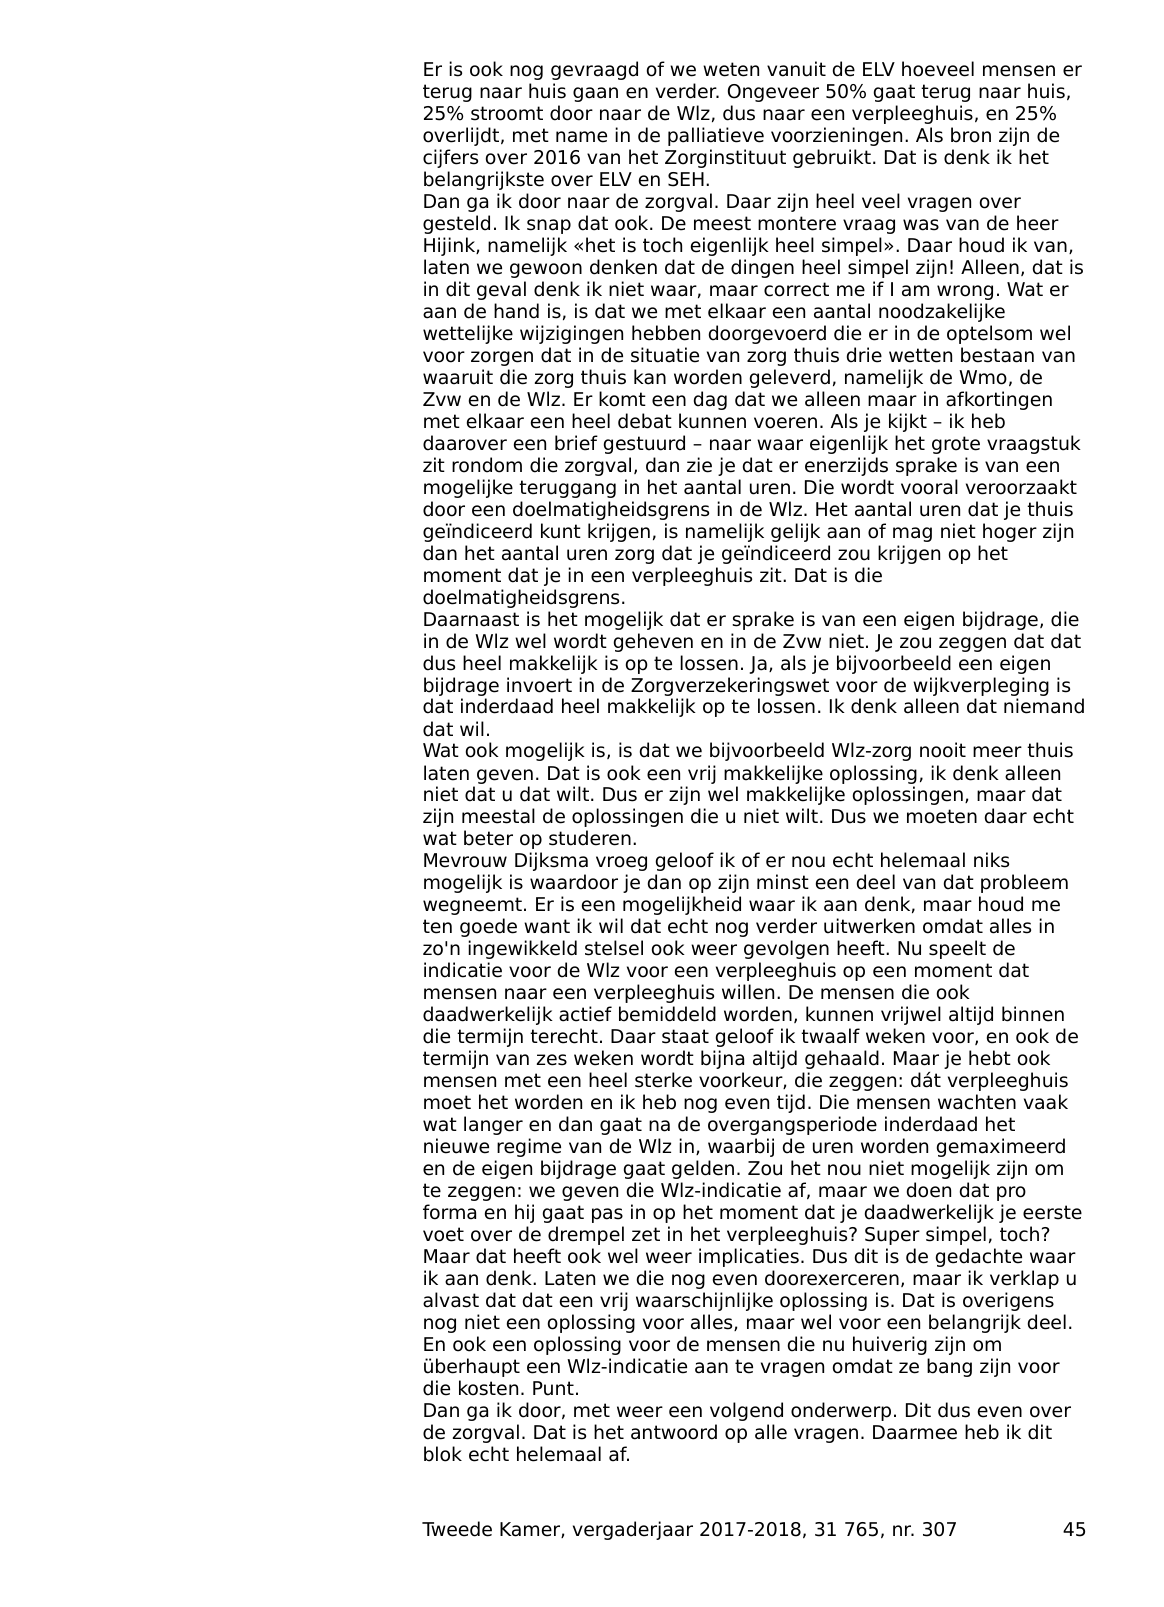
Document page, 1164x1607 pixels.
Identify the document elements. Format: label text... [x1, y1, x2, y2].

text Dan ga ik door, met weer een volgend onderwerp. Dit dus even over de zorgval. Dat is het antwoord op alle vragen. Daarmee heb ik dit blok echt helemaal af. [422, 1400, 1087, 1466]
text Wat ook mogelijk is, is dat we bijvoorbeeld Wlz-zorg nooit meer thuis laten geven. Dat is ook een vrij makkelijke oplossing, ik denk alleen niet dat u dat wilt. Dus er zijn wel makkelijke oplossingen, maar dat zijn meestal de oplossingen die u niet wilt. Dus we moeten daar echt wat beter op studeren. [422, 740, 1087, 850]
text Mevrouw Dijksma vroeg geloof ik of er nou echt helemaal niks mogelijk is waardoor je dan op zijn minst een deel van dat probleem wegneemt. Er is een mogelijkheid waar ik aan denk, maar houd me ten goede want ik wil dat echt nog verder uitwerken omdat alles in zo'n ingewikkeld stelsel ook weer gevolgen heeft. Nu speelt de indicatie voor de Wlz voor een verpleeghuis op een moment dat mensen naar een verpleeghuis willen. De mensen die ook daadwerkelijk actief bemiddeld worden, kunnen vrijwel altijd binnen die termijn terecht. Daar staat geloof ik twaalf weken voor, en ook de termijn van zes weken wordt bijna altijd gehaald. Maar je hebt ook mensen met een heel sterke voorkeur, die zeggen: dát verpleeghuis moet het worden en ik heb nog even tijd. Die mensen wachten vaak wat langer en dan gaat na de overgangsperiode inderdaad het nieuwe regime van de Wlz in, waarbij de uren worden gemaximeerd en de eigen bijdrage gaat gelden. Zou het nou niet mogelijk zijn om te zeggen: we geven die Wlz-indicatie af, maar we doen dat pro forma en hij gaat pas in op het moment dat je daadwerkelijk je eerste voet over de drempel zet in het verpleeghuis? Super simpel, toch? Maar dat heeft ook wel weer implicaties. Dus dit is de gedachte waar ik aan denk. Laten we die nog even doorexerceren, maar ik verklap u alvast dat dat een vrij waarschijnlijke oplossing is. Dat is overigens nog niet een oplossing voor alles, maar wel voor een belangrijk deel. En ook een oplossing voor de mensen die nu huiverig zijn om überhaupt een Wlz-indicatie aan te vragen omdat ze bang zijn voor die kosten. Punt. [422, 850, 1087, 1400]
text Daarnaast is het mogelijk dat er sprake is van een eigen bijdrage, die in de Wlz wel wordt geheven en in de Zvw niet. Je zou zeggen dat dat dus heel makkelijk is op te lossen. Ja, als je bijvoorbeeld een eigen bijdrage invoert in de Zorgverzekeringswet voor de wijkverpleging is dat inderdaad heel makkelijk op te lossen. Ik denk alleen dat niemand dat wil. [422, 608, 1087, 740]
text Er is ook nog gevraagd of we weten vanuit de ELV hoeveel mensen er terug naar huis gaan en verder. Ongeveer 50% gaat terug naar huis, 25% stroomt door naar de Wlz, dus naar een verpleeghuis, en 25% overlijdt, met name in de palliatieve voorzieningen. Als bron zijn de cijfers over 2016 van het Zorginstituut gebruikt. Dat is denk ik het belangrijkste over ELV en SEH. [422, 59, 1087, 191]
text Dan ga ik door naar de zorgval. Daar zijn heel veel vragen over gesteld. Ik snap dat ook. De meest montere vraag was van de heer Hijink, namelijk «het is toch eigenlijk heel simpel». Daar houd ik van, laten we gewoon denken dat de dingen heel simpel zijn! Alleen, dat is in dit geval denk ik niet waar, maar correct me if I am wrong. Wat er aan de hand is, is dat we met elkaar een aantal noodzakelijke wettelijke wijzigingen hebben doorgevoerd die er in de optelsom wel voor zorgen dat in de situatie van zorg thuis drie wetten bestaan van waaruit die zorg thuis kan worden geleverd, namelijk de Wmo, de Zvw en de Wlz. Er komt een dag dat we alleen maar in afkortingen met elkaar een heel debat kunnen voeren. Als je kijkt – ik heb daarover een brief gestuurd – naar waar eigenlijk het grote vraagstuk zit rondom die zorgval, dan zie je dat er enerzijds sprake is van een mogelijke teruggang in het aantal uren. Die wordt vooral veroorzaakt door een doelmatigheidsgrens in de Wlz. Het aantal uren dat je thuis geïndiceerd kunt krijgen, is namelijk gelijk aan of mag niet hoger zijn dan het aantal uren zorg dat je geïndiceerd zou krijgen op het moment dat je in een verpleeghuis zit. Dat is die doelmatigheidsgrens. [422, 191, 1087, 608]
